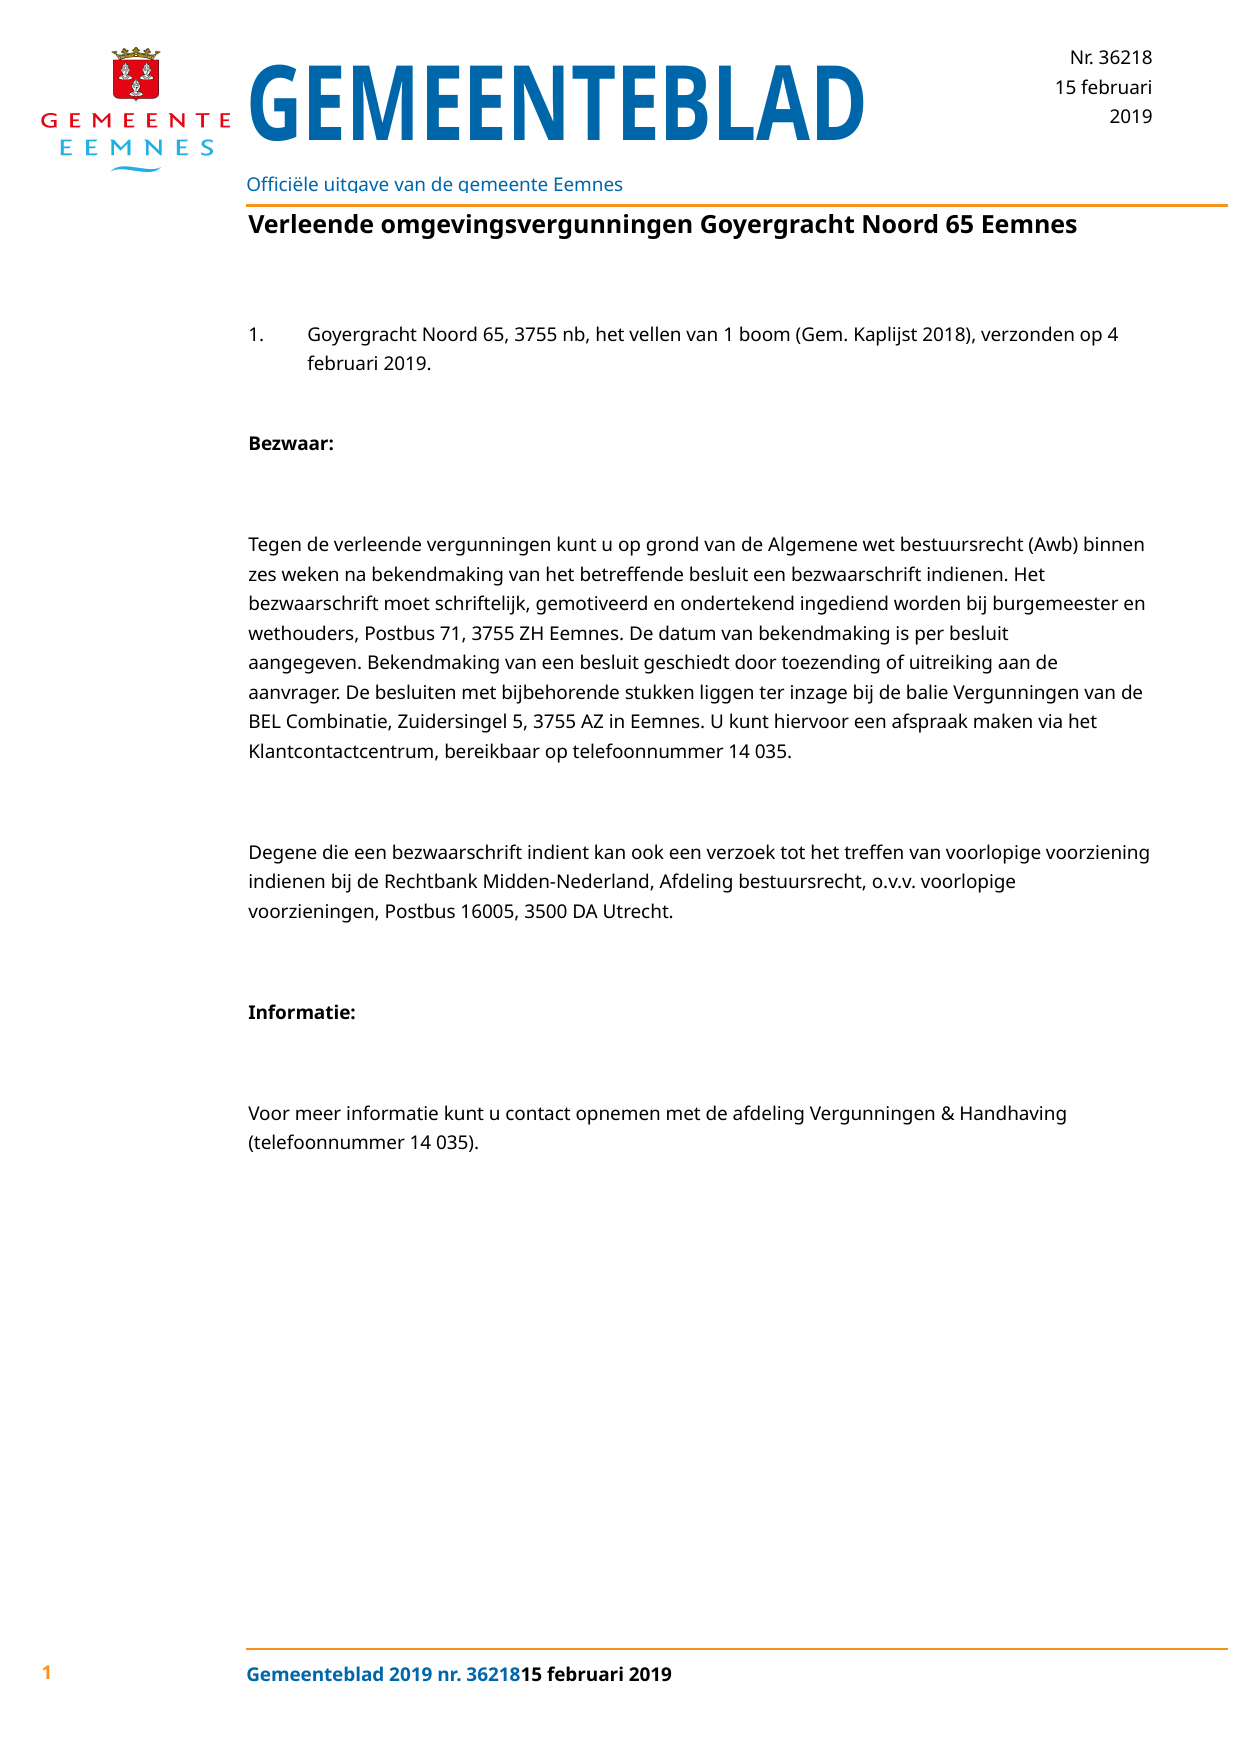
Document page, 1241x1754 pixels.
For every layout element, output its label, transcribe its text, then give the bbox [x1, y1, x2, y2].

picture [41, 47, 231, 172]
text Informatie: [248, 999, 1152, 1025]
text Verleende omgevingsvergunningen Goyergracht Noord 65 Eemnes [248, 207, 1152, 241]
text Bezwaar: [248, 430, 1152, 456]
list Goyergracht Noord 65, 3755 nb, het vellen van 1 boom (Gem. Kaplijst 2018), verzonden op 4 februari 2019. [248, 321, 1152, 376]
text Voor meer informatie kunt u contact opnemen met de afdeling Vergunningen & Handhaving (telefoonnummer 14 035). [248, 1100, 1152, 1155]
text Tegen de verleende vergunningen kunt u op grond van de Algemene wet bestuursrecht (Awb) binnen zes weken na bekendmaking van het betreffende besluit een bezwaarschrift indienen. Het bezwaarschrift moet schriftelijk, gemotiveerd en ondertekend ingediend worden bij burgemeester en wethouders, Postbus 71, 3755 ZH Eemnes. De datum van bekendmaking is per besluit aangegeven. Bekendmaking van een besluit geschiedt door toezending of uitreiking aan de aanvrager. De besluiten met bijbehorende stukken liggen ter inzage bij de balie Vergunningen van de BEL Combinatie, Zuidersingel 5, 3755 AZ in Eemnes. U kunt hiervoor een afspraak maken via het Klantcontactcentrum, bereikbaar op telefoonnummer 14 035. [248, 531, 1152, 764]
text Degene die een bezwaarschrift indient kan ook een verzoek tot het treffen van voorlopige voorziening indienen bij de Rechtbank Midden-Nederland, Afdeling bestuursrecht, o.v.v. voorlopige voorzieningen, Postbus 16005, 3500 DA Utrecht. [248, 839, 1152, 924]
